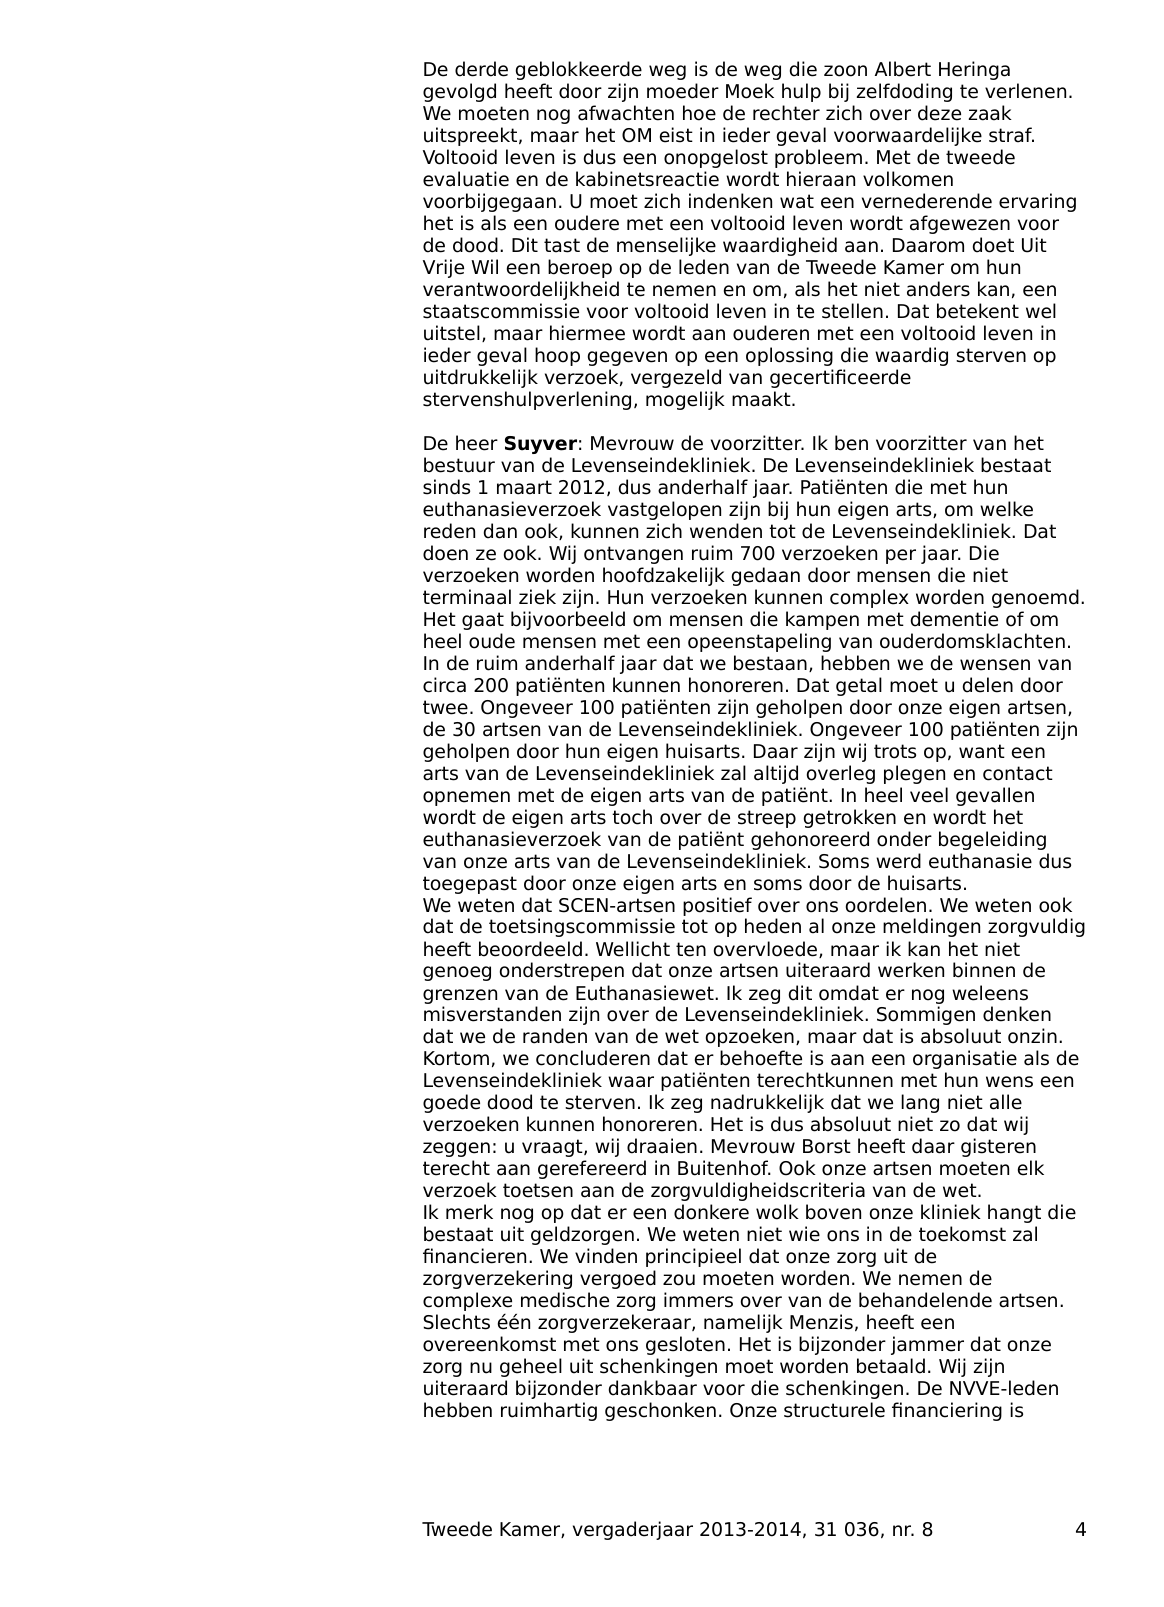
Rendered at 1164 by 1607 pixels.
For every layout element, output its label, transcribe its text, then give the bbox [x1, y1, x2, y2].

text Ik merk nog op dat er een donkere wolk boven onze kliniek hangt die bestaat uit geldzorgen. We weten niet wie ons in de toekomst zal financieren. We vinden principieel dat onze zorg uit de zorgverzekering vergoed zou moeten worden. We nemen de complexe medische zorg immers over van de behandelende artsen. Slechts één zorgverzekeraar, namelijk Menzis, heeft een overeenkomst met ons gesloten. Het is bijzonder jammer dat onze zorg nu geheel uit schenkingen moet worden betaald. Wij zijn uiteraard bijzonder dankbaar voor die schenkingen. De NVVE-leden hebben ruimhartig geschonken. Onze structurele financiering is [422, 1202, 1087, 1422]
text In de ruim anderhalf jaar dat we bestaan, hebben we de wensen van circa 200 patiënten kunnen honoreren. Dat getal moet u delen door twee. Ongeveer 100 patiënten zijn geholpen door onze eigen artsen, de 30 artsen van de Levenseindekliniek. Ongeveer 100 patiënten zijn geholpen door hun eigen huisarts. Daar zijn wij trots op, want een arts van de Levenseindekliniek zal altijd overleg plegen en contact opnemen met de eigen arts van de patiënt. In heel veel gevallen wordt de eigen arts toch over de streep getrokken en wordt het euthanasieverzoek van de patiënt gehonoreerd onder begeleiding van onze arts van de Levenseindekliniek. Soms werd euthanasie dus toegepast door onze eigen arts en soms door de huisarts. [422, 653, 1087, 894]
text Kortom, we concluderen dat er behoefte is aan een organisatie als de Levenseindekliniek waar patiënten terechtkunnen met hun wens een goede dood te sterven. Ik zeg nadrukkelijk dat we lang niet alle verzoeken kunnen honoreren. Het is dus absoluut niet zo dat wij zeggen: u vraagt, wij draaien. Mevrouw Borst heeft daar gisteren terecht aan gerefereerd in Buitenhof. Ook onze artsen moeten elk verzoek toetsen aan de zorgvuldigheidscriteria van de wet. [422, 1048, 1087, 1202]
text De derde geblokkeerde weg is de weg die zoon Albert Heringa gevolgd heeft door zijn moeder Moek hulp bij zelfdoding te verlenen. We moeten nog afwachten hoe de rechter zich over deze zaak uitspreekt, maar het OM eist in ieder geval voorwaardelijke straf. [422, 59, 1087, 147]
text De heer Suyver: Mevrouw de voorzitter. Ik ben voorzitter van het bestuur van de Levenseindekliniek. De Levenseindekliniek bestaat sinds 1 maart 2012, dus anderhalf jaar. Patiënten die met hun euthanasieverzoek vastgelopen zijn bij hun eigen arts, om welke reden dan ook, kunnen zich wenden tot de Levenseindekliniek. Dat doen ze ook. Wij ontvangen ruim 700 verzoeken per jaar. Die verzoeken worden hoofdzakelijk gedaan door mensen die niet terminaal ziek zijn. Hun verzoeken kunnen complex worden genoemd. Het gaat bijvoorbeeld om mensen die kampen met dementie of om heel oude mensen met een opeenstapeling van ouderdomsklachten. [422, 433, 1087, 653]
text We weten dat SCEN-artsen positief over ons oordelen. We weten ook dat de toetsingscommissie tot op heden al onze meldingen zorgvuldig heeft beoordeeld. Wellicht ten overvloede, maar ik kan het niet genoeg onderstrepen dat onze artsen uiteraard werken binnen de grenzen van de Euthanasiewet. Ik zeg dit omdat er nog weleens misverstanden zijn over de Levenseindekliniek. Sommigen denken dat we de randen van de wet opzoeken, maar dat is absoluut onzin. [422, 894, 1087, 1048]
text Voltooid leven is dus een onopgelost probleem. Met de tweede evaluatie en de kabinetsreactie wordt hieraan volkomen voorbijgegaan. U moet zich indenken wat een vernederende ervaring het is als een oudere met een voltooid leven wordt afgewezen voor de dood. Dit tast de menselijke waardigheid aan. Daarom doet Uit Vrije Wil een beroep op de leden van de Tweede Kamer om hun verantwoordelijkheid te nemen en om, als het niet anders kan, een staatscommissie voor voltooid leven in te stellen. Dat betekent wel uitstel, maar hiermee wordt aan ouderen met een voltooid leven in ieder geval hoop gegeven op een oplossing die waardig sterven op uitdrukkelijk verzoek, vergezeld van gecertificeerde stervenshulpverlening, mogelijk maakt. [422, 147, 1087, 411]
